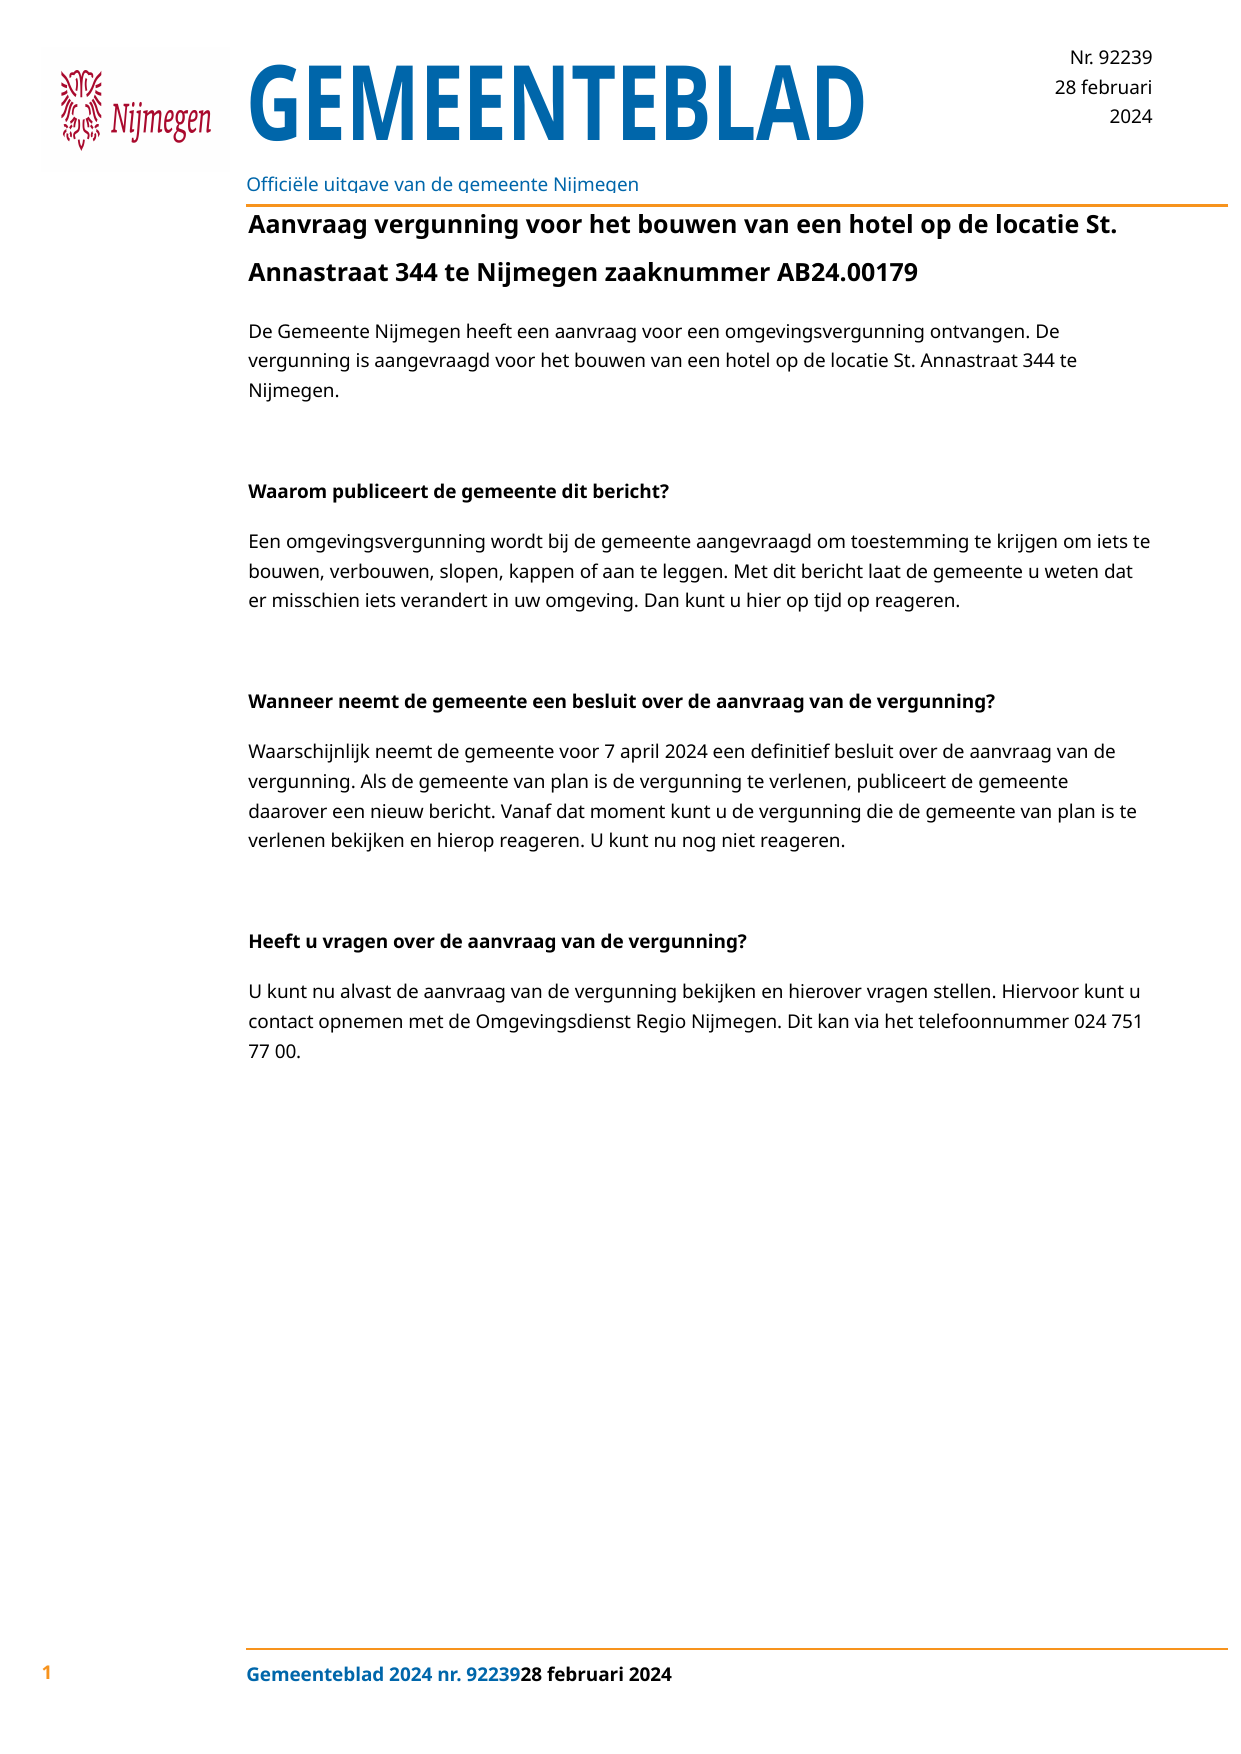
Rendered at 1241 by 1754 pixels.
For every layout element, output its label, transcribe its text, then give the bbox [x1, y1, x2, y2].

text Een omgevingsvergunning wordt bij de gemeente aangevraagd om toestemming te krijgen om iets te bouwen, verbouwen, slopen, kappen of aan te leggen. Met dit bericht laat de gemeente u weten dat er misschien iets verandert in uw omgeving. Dan kunt u hier op tijd op reageren. [248, 528, 1152, 613]
text Waarschijnlijk neemt de gemeente voor 7 april 2024 een definitief besluit over de aanvraag van de vergunning. Als de gemeente van plan is de vergunning te verlenen, publiceert de gemeente daarover een nieuw bericht. Vanaf dat moment kunt u de vergunning die de gemeente van plan is te verlenen bekijken en hierop reageren. U kunt nu nog niet reageren. [248, 739, 1152, 853]
text Aanvraag vergunning voor het bouwen van een hotel op de locatie St. Annastraat 344 te Nijmegen zaaknummer AB24.00179 [248, 207, 1152, 288]
text Waarom publiceert de gemeente dit bericht? [248, 478, 1152, 504]
text De Gemeente Nijmegen heeft een aanvraag voor een omgevingsvergunning ontvangen. De vergunning is aangevraagd voor het bouwen van een hotel op de locatie St. Annastraat 344 te Nijmegen. [248, 318, 1152, 403]
picture [41, 47, 231, 172]
text Wanneer neemt de gemeente een besluit over de aanvraag van de vergunning? [248, 688, 1152, 714]
text Heeft u vragen over de aanvraag van de vergunning? [248, 928, 1152, 954]
text U kunt nu alvast de aanvraag van de vergunning bekijken en hierover vragen stellen. Hiervoor kunt u contact opnemen met de Omgevingsdienst Regio Nijmegen. Dit kan via het telefoonnummer 024 751 77 00. [248, 979, 1152, 1064]
